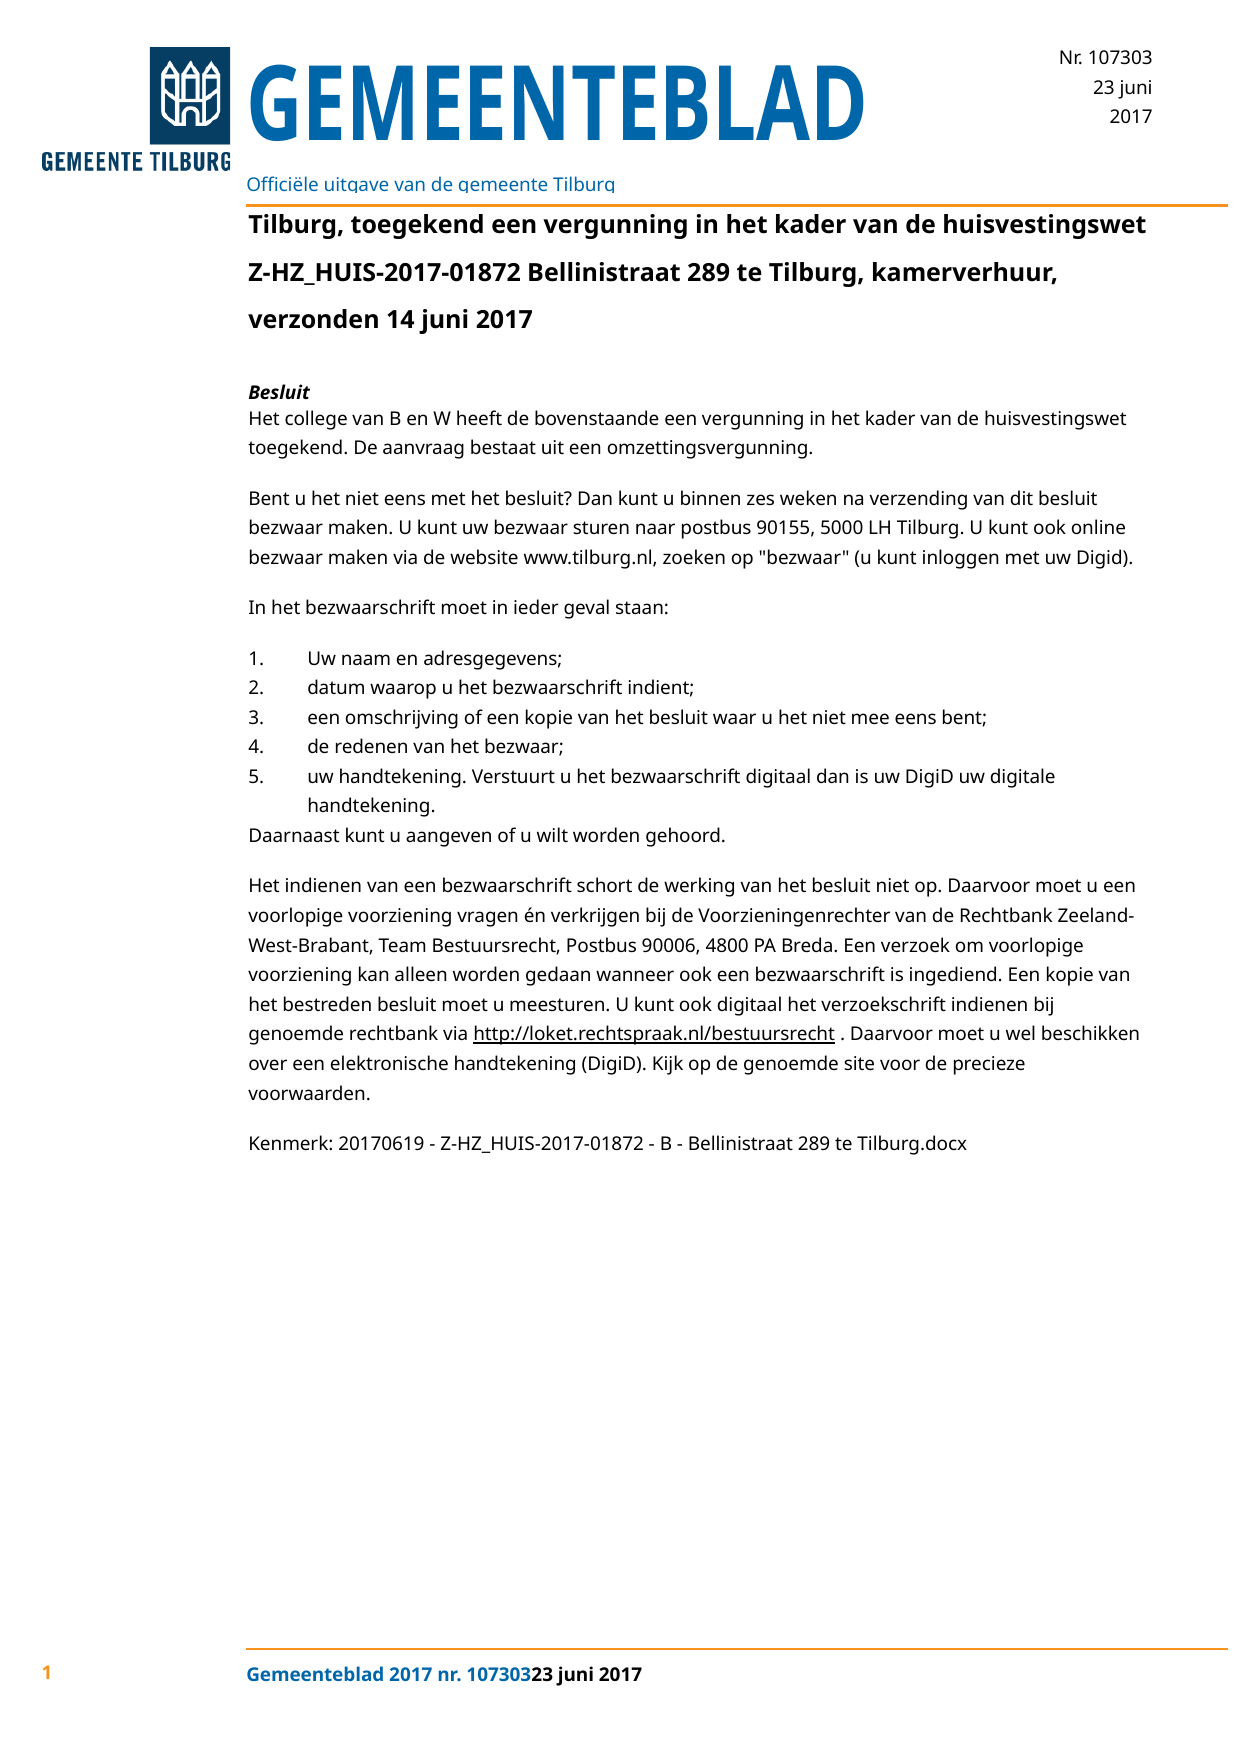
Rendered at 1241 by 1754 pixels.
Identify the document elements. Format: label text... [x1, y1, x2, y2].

text Besluit [248, 379, 1152, 405]
list een omschrijving of een kopie van het besluit waar u het niet mee eens bent; [248, 704, 1152, 730]
text In het bezwaarschrift moet in ieder geval staan: [248, 594, 1152, 620]
text Tilburg, toegekend een vergunning in het kader van de huisvestingswet Z-HZ_HUIS-2017-01872 Bellinistraat 289 te Tilburg, kamerverhuur, verzonden 14 juni 2017 [248, 207, 1152, 336]
list Uw naam en adresgegevens; [248, 645, 1152, 671]
list datum waarop u het bezwaarschrift indient; [248, 674, 1152, 700]
text Daarnaast kunt u aangeven of u wilt worden gehoord. [248, 822, 1152, 848]
list uw handtekening. Verstuurt u het bezwaarschrift digitaal dan is uw DigiD uw digitale handtekening. [248, 763, 1152, 818]
list de redenen van het bezwaar; [248, 733, 1152, 759]
picture [41, 47, 231, 172]
text Bent u het niet eens met het besluit? Dan kunt u binnen zes weken na verzending van dit besluit bezwaar maken. U kunt uw bezwaar sturen naar postbus 90155, 5000 LH Tilburg. U kunt ook online bezwaar maken via de website www.tilburg.nl, zoeken op "bezwaar" (u kunt inloggen met uw Digid). [248, 485, 1152, 570]
text Het indienen van een bezwaarschrift schort de werking van het besluit niet op. Daarvoor moet u een voorlopige voorziening vragen én verkrijgen bij de Voorzieningenrechter van de Rechtbank Zeeland-West-Brabant, Team Bestuursrecht, Postbus 90006, 4800 PA Breda. Een verzoek om voorlopige voorziening kan alleen worden gedaan wanneer ook een bezwaarschrift is ingediend. Een kopie van het bestreden besluit moet u meesturen. U kunt ook digitaal het verzoekschrift indienen bij genoemde rechtbank via http://loket.rechtspraak.nl/bestuursrecht . Daarvoor moet u wel beschikken over een elektronische handtekening (DigiD). Kijk op de genoemde site voor de precieze voorwaarden. [248, 873, 1152, 1106]
text Het college van B en W heeft de bovenstaande een vergunning in het kader van de huisvestingswet toegekend. De aanvraag bestaat uit een omzettingsvergunning. [248, 405, 1152, 460]
text Kenmerk: 20170619 - Z-HZ_HUIS-2017-01872 - B - Bellinistraat 289 te Tilburg.docx [248, 1130, 1152, 1156]
